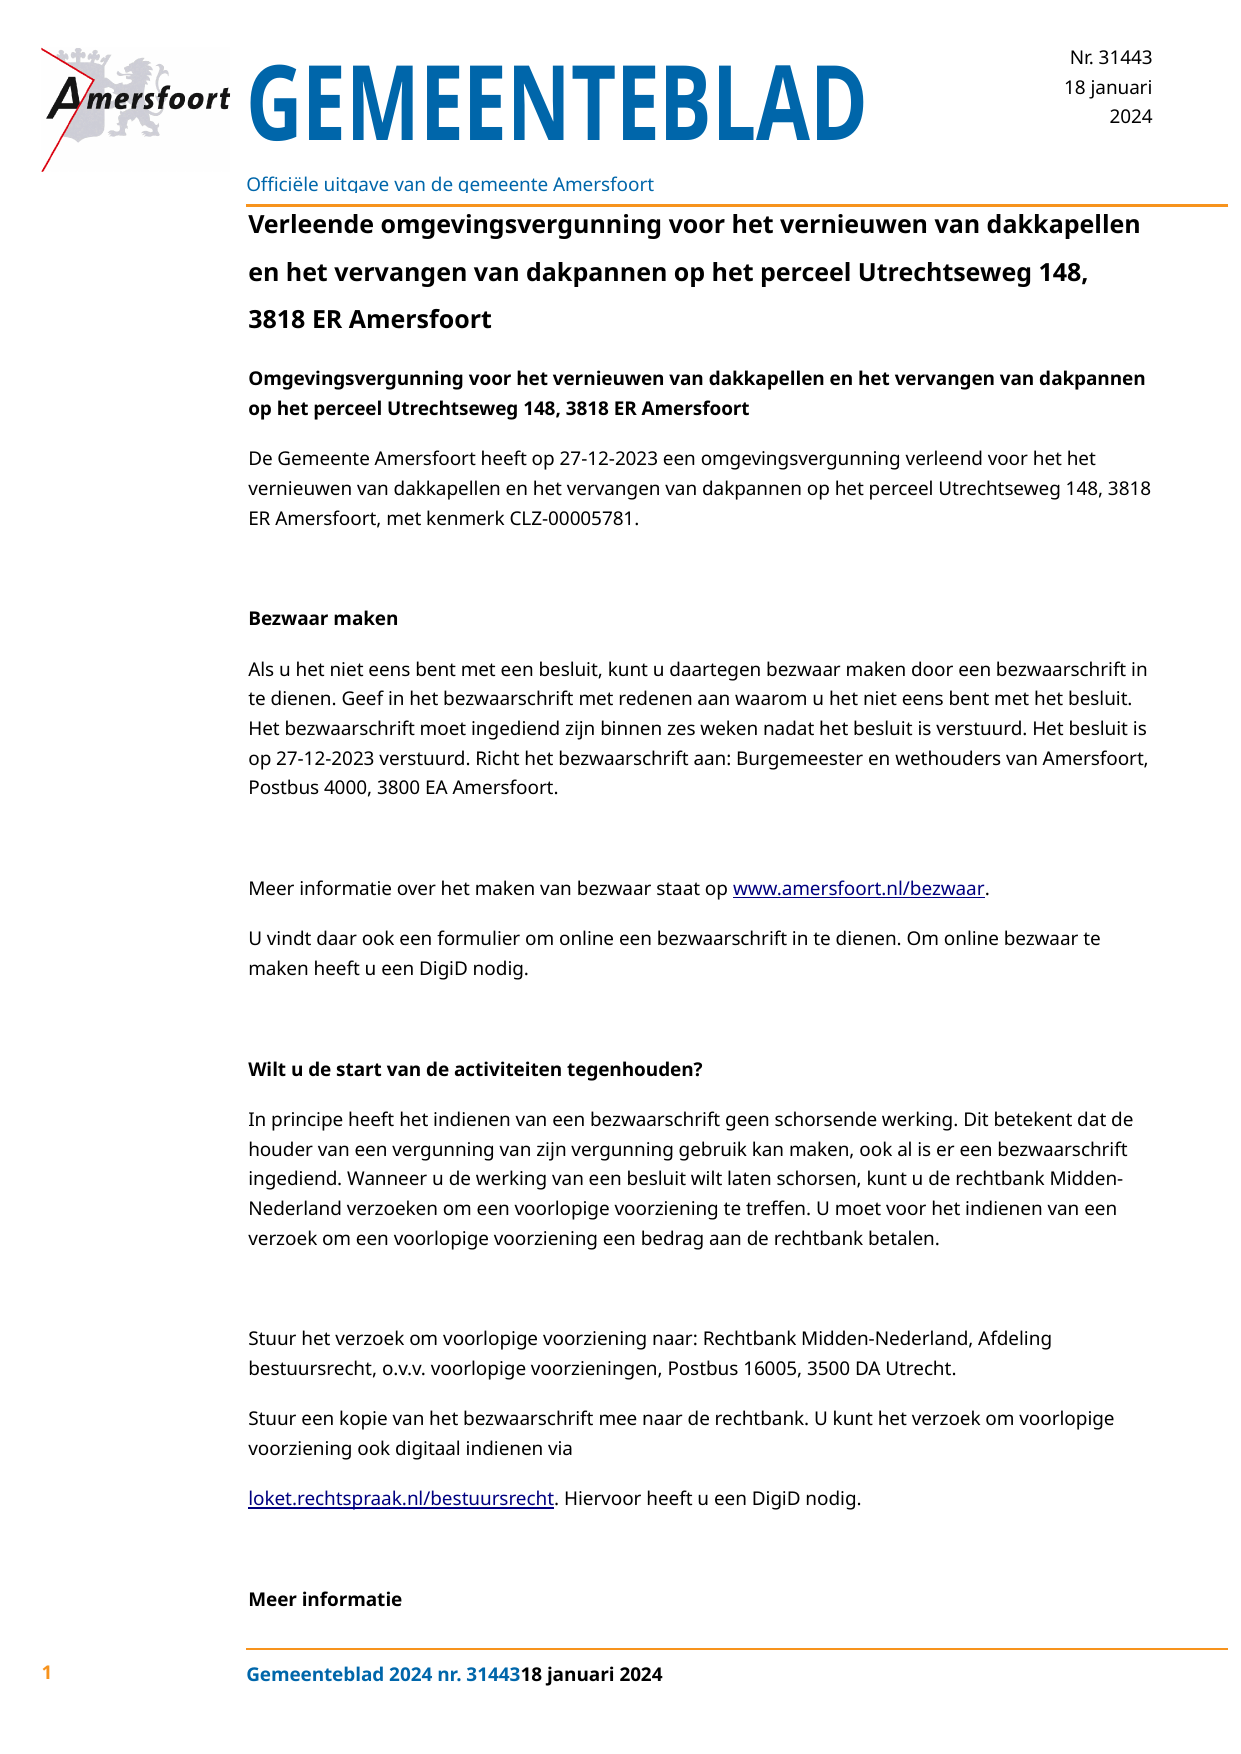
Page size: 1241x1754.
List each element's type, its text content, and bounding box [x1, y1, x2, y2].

text Wilt u de start van de activiteiten tegenhouden? [248, 1056, 1152, 1082]
text Bezwaar maken [248, 606, 1152, 631]
text Stuur het verzoek om voorlopige voorziening naar: Rechtbank Midden-Nederland, Afdeling bestuursrecht, o.v.v. voorlopige voorzieningen, Postbus 16005, 3500 DA Utrecht. [248, 1326, 1152, 1381]
text Stuur een kopie van het bezwaarschrift mee naar de rechtbank. U kunt het verzoek om voorlopige voorziening ook digitaal indienen via [248, 1406, 1152, 1461]
text Verleende omgevingsvergunning voor het vernieuwen van dakkapellen en het vervangen van dakpannen op het perceel Utrechtseweg 148, 3818 ER Amersfoort [248, 207, 1152, 336]
text U vindt daar ook een formulier om online een bezwaarschrift in te dienen. Om online bezwaar te maken heeft u een DigiD nodig. [248, 926, 1152, 981]
text loket.rechtspraak.nl/bestuursrecht. Hiervoor heeft u een DigiD nodig. [248, 1486, 1152, 1511]
text De Gemeente Amersfoort heeft op 27-12-2023 een omgevingsvergunning verleend voor het het vernieuwen van dakkapellen en het vervangen van dakpannen op het perceel Utrechtseweg 148, 3818 ER Amersfoort, met kenmerk CLZ-00005781. [248, 446, 1152, 530]
picture [41, 47, 231, 172]
text Als u het niet eens bent met een besluit, kunt u daartegen bezwaar maken door een bezwaarschrift in te dienen. Geef in het bezwaarschrift met redenen aan waarom u het niet eens bent met het besluit. Het bezwaarschrift moet ingediend zijn binnen zes weken nadat het besluit is verstuurd. Het besluit is op 27-12-2023 verstuurd. Richt het bezwaarschrift aan: Burgemeester en wethouders van Amersfoort, Postbus 4000, 3800 EA Amersfoort. [248, 656, 1152, 800]
text In principe heeft het indienen van een bezwaarschrift geen schorsende werking. Dit betekent dat de houder van een vergunning van zijn vergunning gebruik kan maken, ook al is er een bezwaarschrift ingediend. Wanneer u de werking van een besluit wilt laten schorsen, kunt u de rechtbank Midden-Nederland verzoeken om een voorlopige voorziening te treffen. U moet voor het indienen van een verzoek om een voorlopige voorziening een bedrag aan de rechtbank betalen. [248, 1106, 1152, 1250]
text Meer informatie over het maken van bezwaar staat op www.amersfoort.nl/bezwaar. [248, 875, 1152, 901]
text Omgevingsvergunning voor het vernieuwen van dakkapellen en het vervangen van dakpannen op het perceel Utrechtseweg 148, 3818 ER Amersfoort [248, 366, 1152, 421]
text Meer informatie [248, 1586, 1152, 1612]
